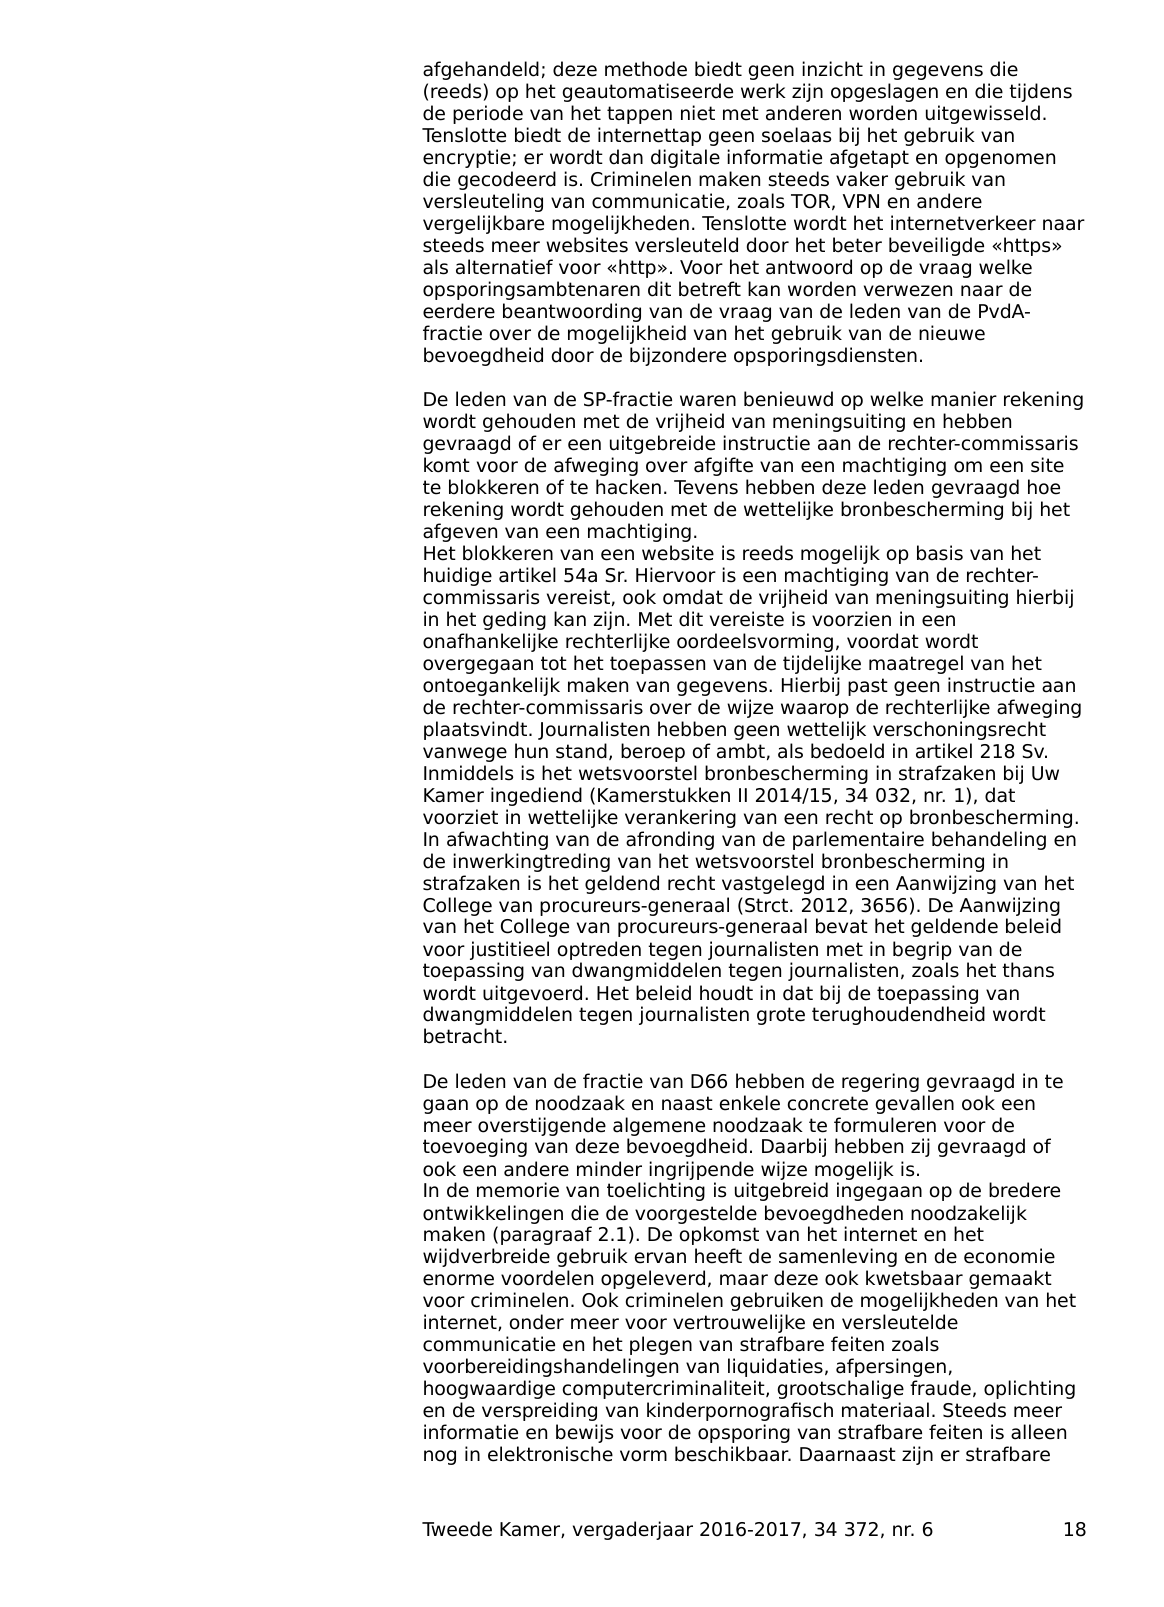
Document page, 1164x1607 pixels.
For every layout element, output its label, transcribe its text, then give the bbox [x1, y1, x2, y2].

text In de memorie van toelichting is uitgebreid ingegaan op de bredere ontwikkelingen die de voorgestelde bevoegdheden noodzakelijk maken (paragraaf 2.1). De opkomst van het internet en het wijdverbreide gebruik ervan heeft de samenleving en de economie enorme voordelen opgeleverd, maar deze ook kwetsbaar gemaakt voor criminelen. Ook criminelen gebruiken de mogelijkheden van het internet, onder meer voor vertrouwelijke en versleutelde communicatie en het plegen van strafbare feiten zoals voorbereidingshandelingen van liquidaties, afpersingen, hoogwaardige computercriminaliteit, grootschalige fraude, oplichting en de verspreiding van kinderpornografisch materiaal. Steeds meer informatie en bewijs voor de opsporing van strafbare feiten is alleen nog in elektronische vorm beschikbaar. Daarnaast zijn er strafbare [422, 1180, 1087, 1466]
text De leden van de fractie van D66 hebben de regering gevraagd in te gaan op de noodzaak en naast enkele concrete gevallen ook een meer overstijgende algemene noodzaak te formuleren voor de toevoeging van deze bevoegdheid. Daarbij hebben zij gevraagd of ook een andere minder ingrijpende wijze mogelijk is. [422, 1071, 1087, 1180]
text Het blokkeren van een website is reeds mogelijk op basis van het huidige artikel 54a Sr. Hiervoor is een machtiging van de rechter-commissaris vereist, ook omdat de vrijheid van meningsuiting hierbij in het geding kan zijn. Met dit vereiste is voorzien in een onafhankelijke rechterlijke oordeelsvorming, voordat wordt overgegaan tot het toepassen van de tijdelijke maatregel van het ontoegankelijk maken van gegevens. Hierbij past geen instructie aan de rechter-commissaris over de wijze waarop de rechterlijke afweging plaatsvindt. Journalisten hebben geen wettelijk verschoningsrecht vanwege hun stand, beroep of ambt, als bedoeld in artikel 218 Sv. Inmiddels is het wetsvoorstel bronbescherming in strafzaken bij Uw Kamer ingediend (Kamerstukken II 2014/15, 34 032, nr. 1), dat voorziet in wettelijke verankering van een recht op bronbescherming. In afwachting van de afronding van de parlementaire behandeling en de inwerkingtreding van het wetsvoorstel bronbescherming in strafzaken is het geldend recht vastgelegd in een Aanwijzing van het College van procureurs-generaal (Strct. 2012, 3656). De Aanwijzing van het College van procureurs-generaal bevat het geldende beleid voor justitieel optreden tegen journalisten met in begrip van de toepassing van dwangmiddelen tegen journalisten, zoals het thans wordt uitgevoerd. Het beleid houdt in dat bij de toepassing van dwangmiddelen tegen journalisten grote terughoudendheid wordt betracht. [422, 543, 1087, 1048]
text afgehandeld; deze methode biedt geen inzicht in gegevens die (reeds) op het geautomatiseerde werk zijn opgeslagen en die tijdens de periode van het tappen niet met anderen worden uitgewisseld. Tenslotte biedt de internettap geen soelaas bij het gebruik van encryptie; er wordt dan digitale informatie afgetapt en opgenomen die gecodeerd is. Criminelen maken steeds vaker gebruik van versleuteling van communicatie, zoals TOR, VPN en andere vergelijkbare mogelijkheden. Tenslotte wordt het internetverkeer naar steeds meer websites versleuteld door het beter beveiligde «https» als alternatief voor «http». Voor het antwoord op de vraag welke opsporingsambtenaren dit betreft kan worden verwezen naar de eerdere beantwoording van de vraag van de leden van de PvdA-fractie over de mogelijkheid van het gebruik van de nieuwe bevoegdheid door de bijzondere opsporingsdiensten. [422, 59, 1087, 367]
text De leden van de SP-fractie waren benieuwd op welke manier rekening wordt gehouden met de vrijheid van meningsuiting en hebben gevraagd of er een uitgebreide instructie aan de rechter-commissaris komt voor de afweging over afgifte van een machtiging om een site te blokkeren of te hacken. Tevens hebben deze leden gevraagd hoe rekening wordt gehouden met de wettelijke bronbescherming bij het afgeven van een machtiging. [422, 389, 1087, 543]
